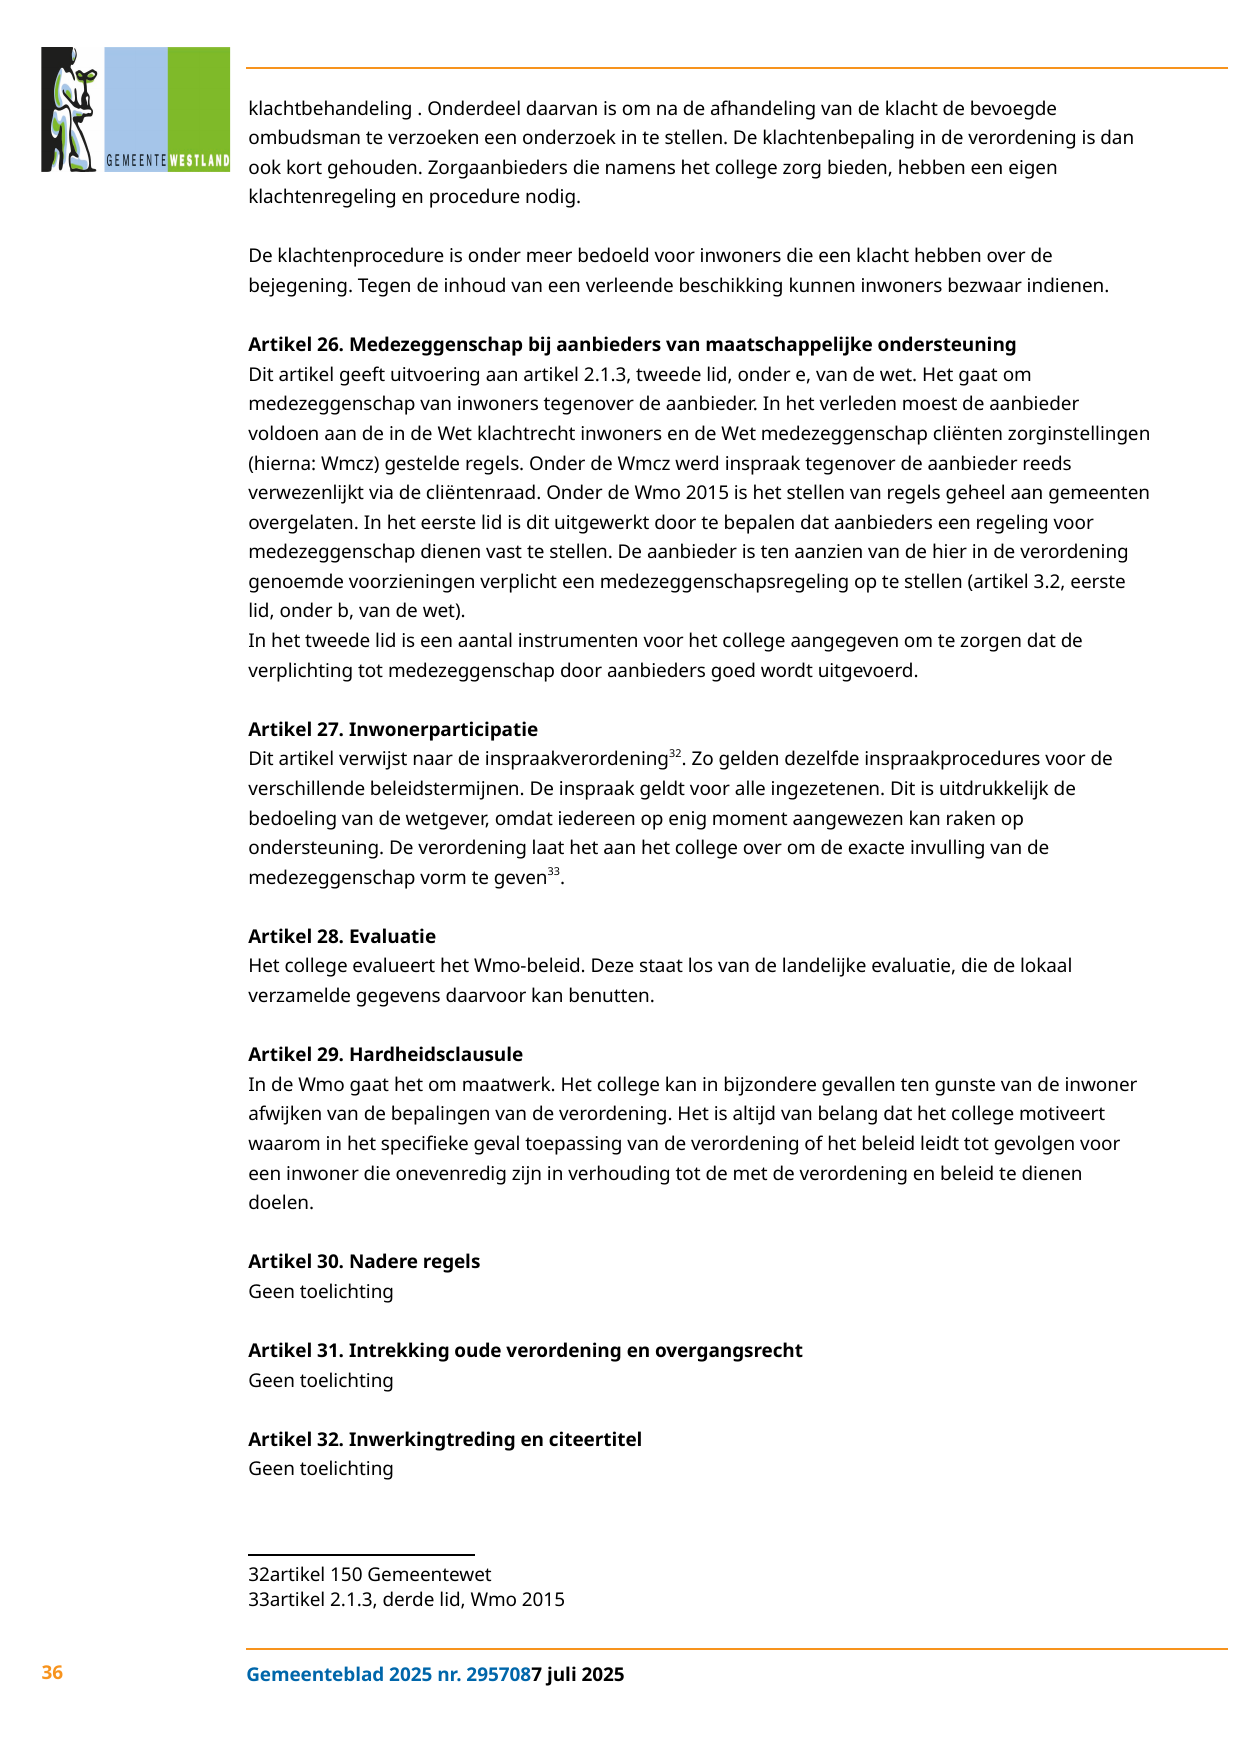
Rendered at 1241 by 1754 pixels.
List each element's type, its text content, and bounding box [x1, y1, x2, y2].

text In het tweede lid is een aantal instrumenten voor het college aangegeven om te zorgen dat de verplichting tot medezeggenschap door aanbieders goed wordt uitgevoerd. [248, 627, 1152, 683]
text Artikel 30. Nadere regels [248, 1248, 1152, 1274]
text De klachtenprocedure is onder meer bedoeld voor inwoners die een klacht hebben over de bejegening. Tegen de inhoud van een verleende beschikking kunnen inwoners bezwaar indienen. [248, 243, 1152, 298]
text Artikel 29. Hardheidsclausule [248, 1041, 1152, 1067]
text klachtbehandeling . Onderdeel daarvan is om na de afhandeling van de klacht de bevoegde ombudsman te verzoeken een onderzoek in te stellen. De klachtenbepaling in de verordening is dan ook kort gehouden. Zorgaanbieders die namens het college zorg bieden, hebben een eigen klachtenregeling en procedure nodig. [248, 95, 1152, 209]
text artikel 2.1.3, derde lid, Wmo 2015 [248, 1586, 1152, 1612]
text Geen toelichting [248, 1278, 1152, 1304]
text Het college evalueert het Wmo-beleid. Deze staat los van de landelijke evaluatie, die de lokaal verzamelde gegevens daarvoor kan benutten. [248, 953, 1152, 1008]
text Artikel 28. Evaluatie [248, 923, 1152, 949]
text Artikel 27. Inwonerparticipatie [248, 716, 1152, 742]
text Artikel 31. Intrekking oude verordening en overgangsrecht [248, 1337, 1152, 1363]
text In de Wmo gaat het om maatwerk. Het college kan in bijzondere gevallen ten gunste van de inwoner afwijken van de bepalingen van de verordening. Het is altijd van belang dat het college motiveert waarom in het specifieke geval toepassing van de verordening of het beleid leidt tot gevolgen voor een inwoner die onevenredig zijn in verhouding tot de met de verordening en beleid te dienen doelen. [248, 1071, 1152, 1215]
text Geen toelichting [248, 1456, 1152, 1481]
text Dit artikel verwijst naar de inspraakverordening. Zo gelden dezelfde inspraakprocedures voor de verschillende beleidstermijnen. De inspraak geldt voor alle ingezetenen. Dit is uitdrukkelijk de bedoeling van de wetgever, omdat iedereen op enig moment aangewezen kan raken op ondersteuning. De verordening laat het aan het college over om de exacte invulling van de medezeggenschap vorm te geven. [248, 746, 1152, 890]
picture [41, 47, 231, 172]
text Dit artikel geeft uitvoering aan artikel 2.1.3, tweede lid, onder e, van de wet. Het gaat om medezeggenschap van inwoners tegenover de aanbieder. In het verleden moest de aanbieder voldoen aan de in de Wet klachtrecht inwoners en de Wet medezeggenschap cliënten zorginstellingen (hierna: Wmcz) gestelde regels. Onder de Wmcz werd inspraak tegenover de aanbieder reeds verwezenlijkt via de cliëntenraad. Onder de Wmo 2015 is het stellen van regels geheel aan gemeenten overgelaten. In het eerste lid is dit uitgewerkt door te bepalen dat aanbieders een regeling voor medezeggenschap dienen vast te stellen. De aanbieder is ten aanzien van de hier in de verordening genoemde voorzieningen verplicht een medezeggenschapsregeling op te stellen (artikel 3.2, eerste lid, onder b, van de wet). [248, 361, 1152, 623]
text Artikel 32. Inwerkingtreding en citeertitel [248, 1426, 1152, 1452]
text artikel 150 Gemeentewet [248, 1561, 1152, 1586]
text Geen toelichting [248, 1367, 1152, 1393]
text Artikel 26. Medezeggenschap bij aanbieders van maatschappelijke ondersteuning [248, 331, 1152, 357]
